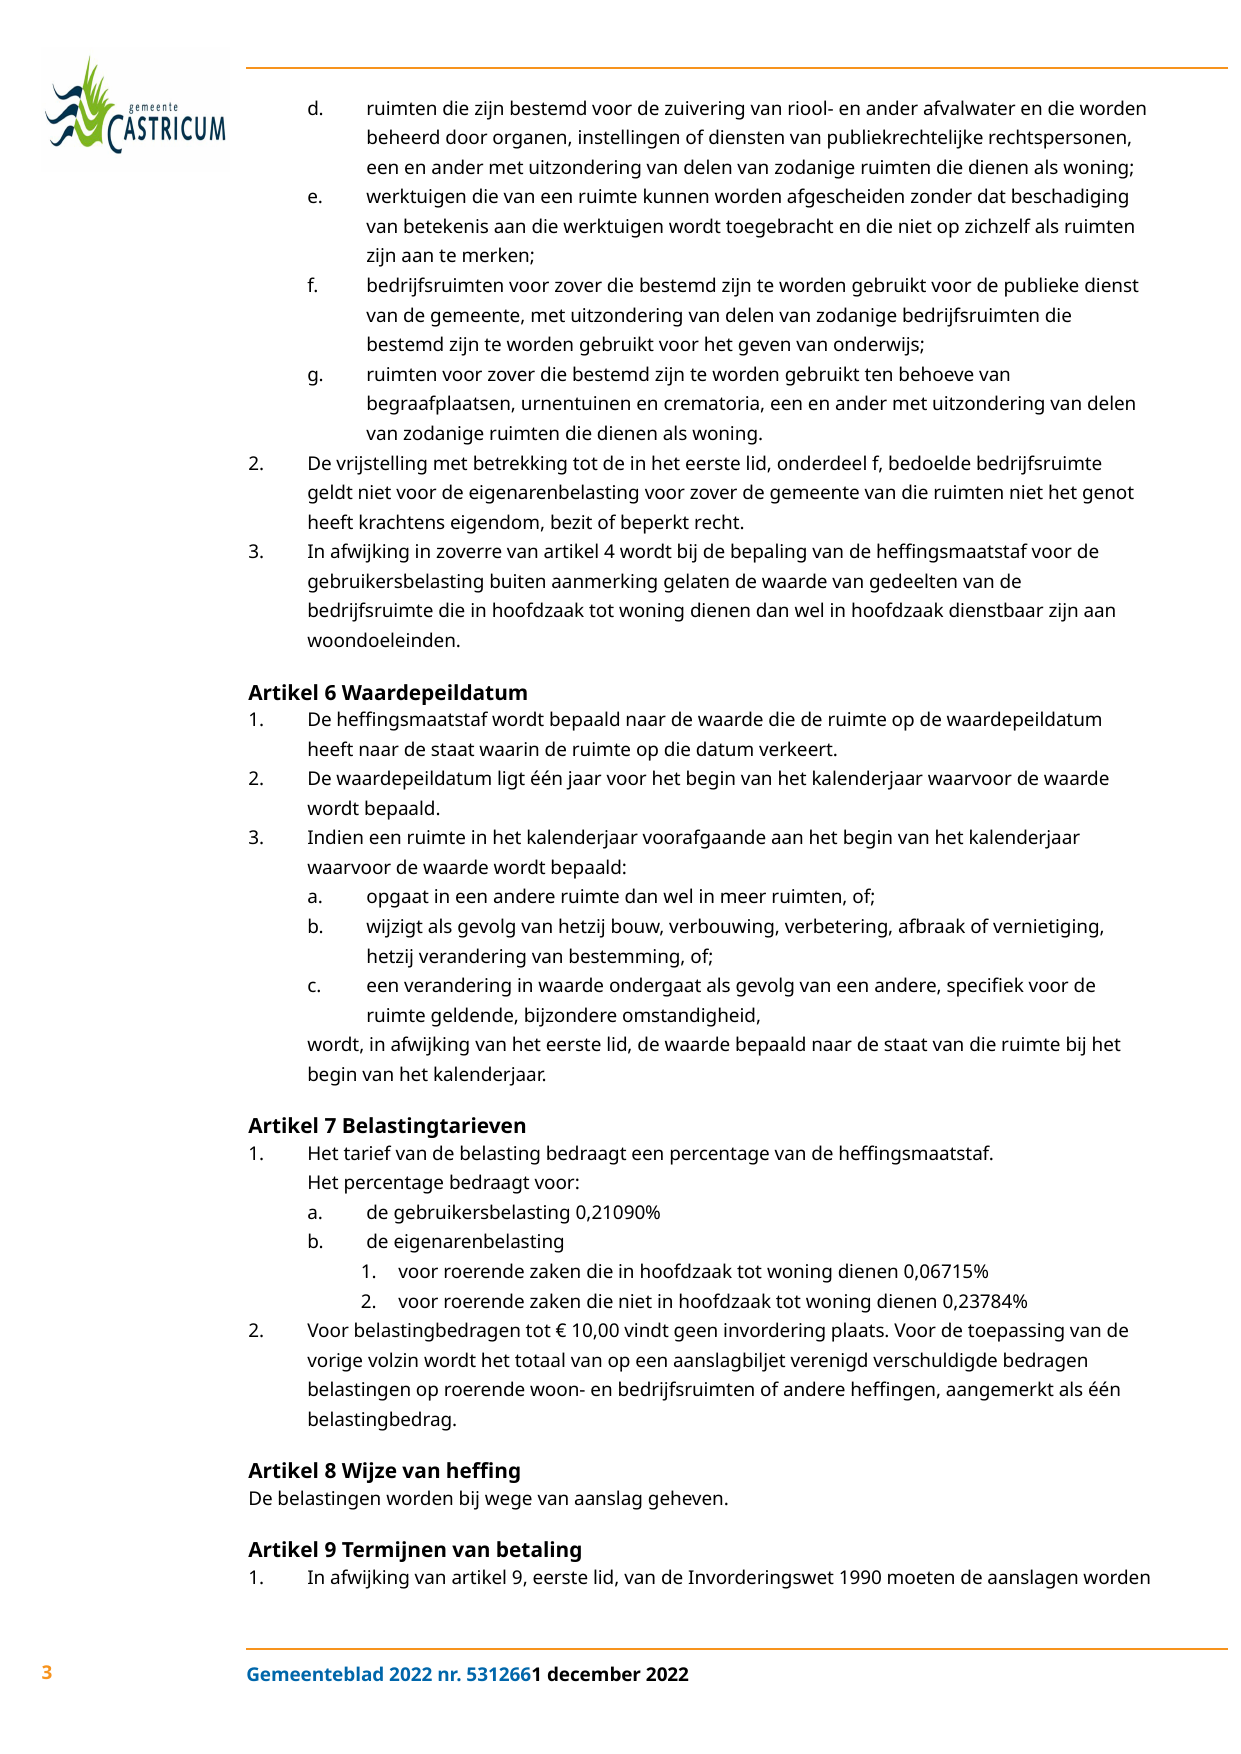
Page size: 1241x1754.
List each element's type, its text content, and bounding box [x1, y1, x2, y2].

list bedrijfsruimten voor zover die bestemd zijn te worden gebruikt voor de publieke dienst van de gemeente, met uitzondering van delen van zodanige bedrijfsruimten die bestemd zijn te worden gebruikt voor het geven van onderwijs; [307, 272, 1152, 357]
list De heffingsmaatstaf wordt bepaald naar de waarde die de ruimte op de waardepeildatum heeft naar de staat waarin de ruimte op die datum verkeert. [248, 706, 1152, 761]
list Het percentage bedraagt voor: [248, 1169, 1152, 1195]
list wijzigt als gevolg van hetzij bouw, verbouwing, verbetering, afbraak of vernietiging, hetzij verandering van bestemming, of; [307, 913, 1152, 968]
list wordt, in afwijking van het eerste lid, de waarde bepaald naar de staat van die ruimte bij het begin van het kalenderjaar. [248, 1032, 1152, 1087]
list In afwijking in zoverre van artikel 4 wordt bij de bepaling van de heffingsmaatstaf voor de gebruikersbelasting buiten aanmerking gelaten de waarde van gedeelten van de bedrijfsruimte die in hoofdzaak tot woning dienen dan wel in hoofdzaak dienstbaar zijn aan woondoeleinden. [248, 538, 1152, 653]
list Het tarief van de belasting bedraagt een percentage van de heffingsmaatstaf. [248, 1140, 1152, 1166]
list voor roerende zaken die in hoofdzaak tot woning dienen 0,06715% [361, 1258, 1152, 1284]
list de gebruikersbelasting 0,21090% [307, 1199, 1152, 1225]
list voor roerende zaken die niet in hoofdzaak tot woning dienen 0,23784% [361, 1288, 1152, 1314]
list ruimten die zijn bestemd voor de zuivering van riool- en ander afvalwater en die worden beheerd door organen, instellingen of diensten van publiekrechtelijke rechtspersonen, een en ander met uitzondering van delen van zodanige ruimten die dienen als woning; [307, 95, 1152, 180]
picture [41, 47, 231, 172]
list De waardepeildatum ligt één jaar voor het begin van het kalenderjaar waarvoor de waarde wordt bepaald. [248, 765, 1152, 821]
list In afwijking van artikel 9, eerste lid, van de Invorderingswet 1990 moeten de aanslagen worden [248, 1564, 1152, 1590]
text Artikel 9 Termijnen van betaling [248, 1536, 1152, 1564]
text Artikel 6 Waardepeildatum [248, 678, 1152, 706]
list de eigenarenbelasting [307, 1229, 1152, 1254]
list een verandering in waarde ondergaat als gevolg van een andere, specifiek voor de ruimte geldende, bijzondere omstandigheid, [307, 972, 1152, 1028]
list werktuigen die van een ruimte kunnen worden afgescheiden zonder dat beschadiging van betekenis aan die werktuigen wordt toegebracht en die niet op zichzelf als ruimten zijn aan te merken; [307, 183, 1152, 268]
list Voor belastingbedragen tot € 10,00 vindt geen invordering plaats. Voor de toepassing van de vorige volzin wordt het totaal van op een aanslagbiljet verenigd verschuldigde bedragen belastingen op roerende woon- en bedrijfsruimten of andere heffingen, aangemerkt als één belastingbedrag. [248, 1317, 1152, 1432]
text Artikel 8 Wijze van heffing [248, 1457, 1152, 1485]
text De belastingen worden bij wege van aanslag geheven. [248, 1485, 1152, 1511]
list ruimten voor zover die bestemd zijn te worden gebruikt ten behoeve van begraafplaatsen, urnentuinen en crematoria, een en ander met uitzondering van delen van zodanige ruimten die dienen als woning. [307, 361, 1152, 446]
list De vrijstelling met betrekking tot de in het eerste lid, onderdeel f, bedoelde bedrijfsruimte geldt niet voor de eigenarenbelasting voor zover de gemeente van die ruimten niet het genot heeft krachtens eigendom, bezit of beperkt recht. [248, 450, 1152, 535]
list Indien een ruimte in het kalenderjaar voorafgaande aan het begin van het kalenderjaar waarvoor de waarde wordt bepaald: [248, 824, 1152, 880]
list opgaat in een andere ruimte dan wel in meer ruimten, of; [307, 884, 1152, 909]
text Artikel 7 Belastingtarieven [248, 1112, 1152, 1140]
